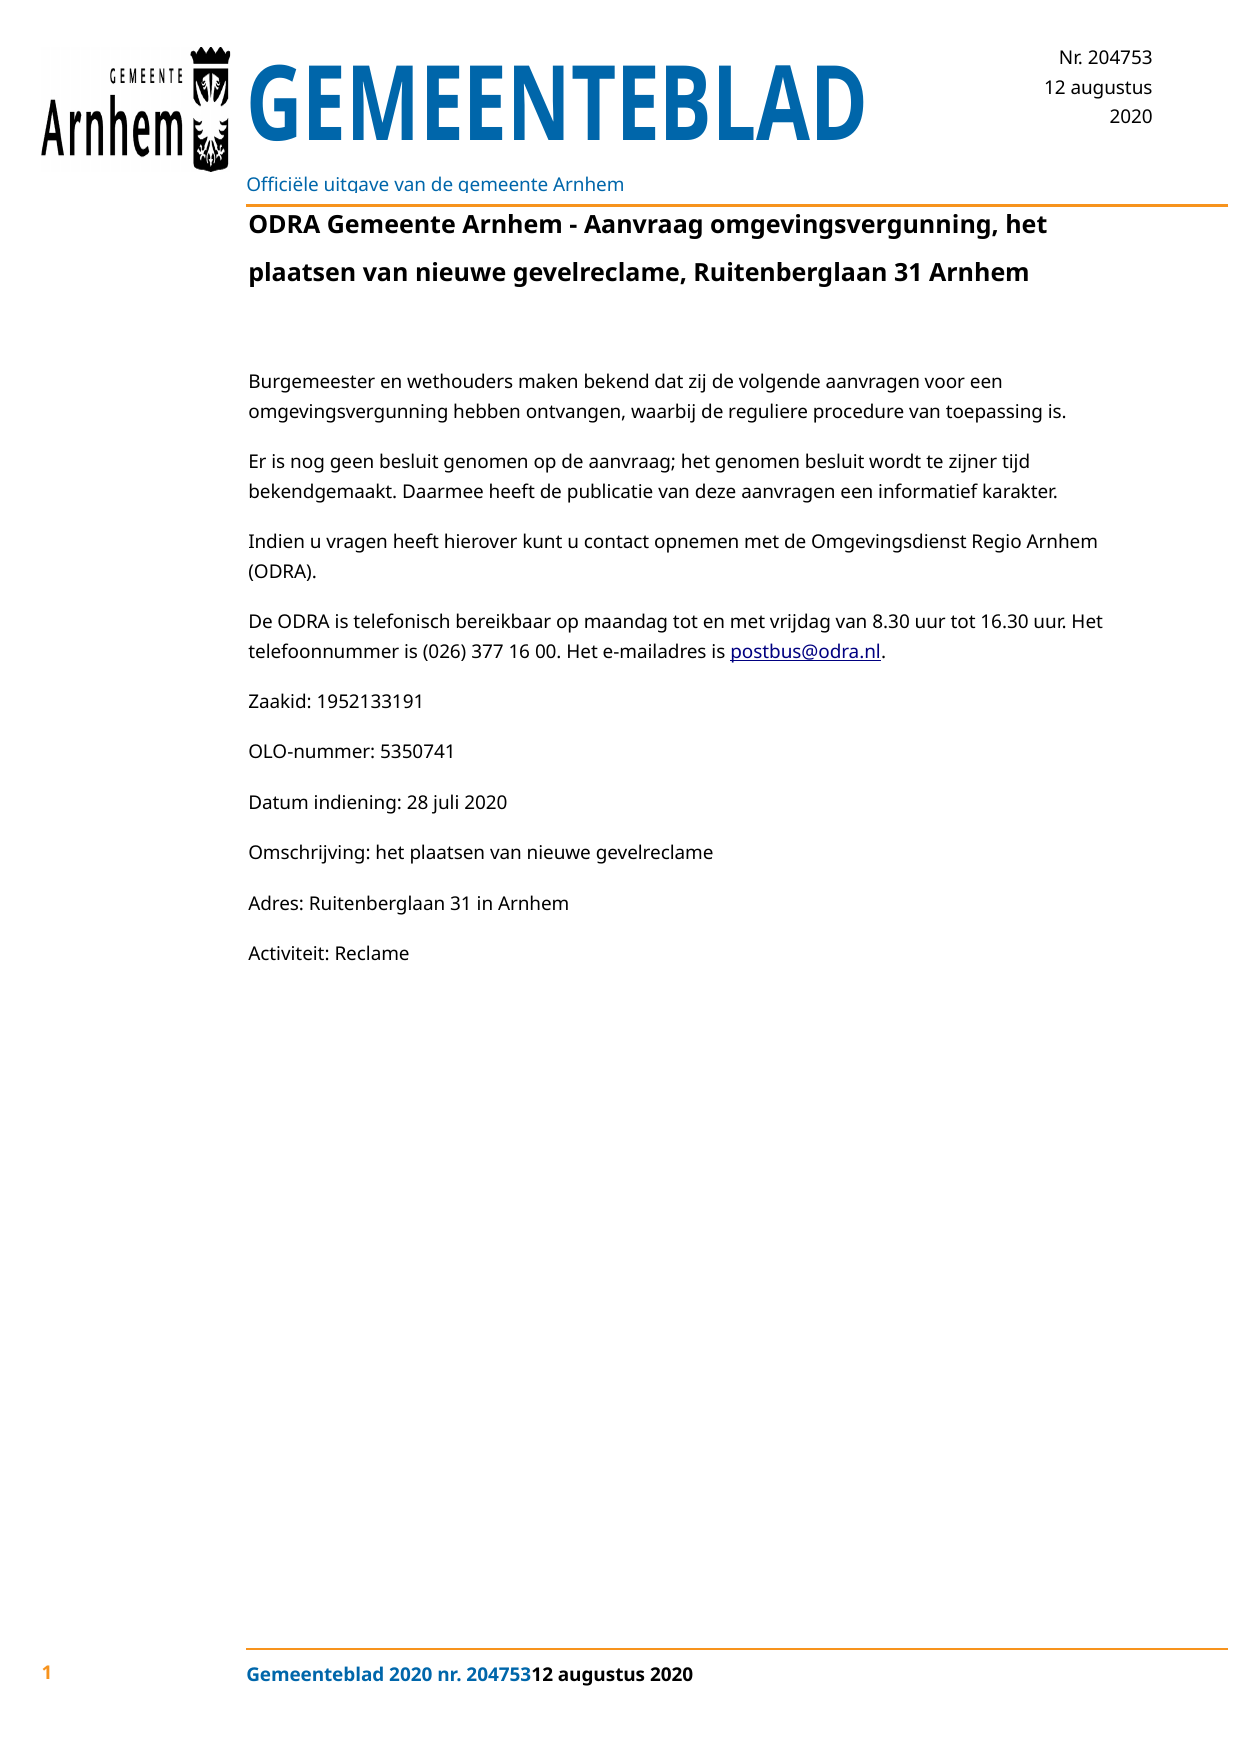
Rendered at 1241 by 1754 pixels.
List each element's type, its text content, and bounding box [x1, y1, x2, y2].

text Zaakid: 1952133191 [248, 688, 1152, 714]
picture [41, 47, 231, 172]
text Omschrijving: het plaatsen van nieuwe gevelreclame [248, 839, 1152, 865]
text Er is nog geen besluit genomen op de aanvraag; het genomen besluit wordt te zijner tijd bekendgemaakt. Daarmee heeft de publicatie van deze aanvragen een informatief karakter. [248, 448, 1152, 504]
text ODRA Gemeente Arnhem - Aanvraag omgevingsvergunning, het plaatsen van nieuwe gevelreclame, Ruitenberglaan 31 Arnhem [248, 207, 1152, 288]
text Burgemeester en wethouders maken bekend dat zij de volgende aanvragen voor een omgevingsvergunning hebben ontvangen, waarbij de reguliere procedure van toepassing is. [248, 368, 1152, 424]
text Adres: Ruitenberglaan 31 in Arnhem [248, 890, 1152, 916]
text Activiteit: Reclame [248, 940, 1152, 966]
text OLO-nummer: 5350741 [248, 739, 1152, 764]
text De ODRA is telefonisch bereikbaar op maandag tot en met vrijdag van 8.30 uur tot 16.30 uur. Het telefoonnummer is (026) 377 16 00. Het e-mailadres is postbus@odra.nl. [248, 608, 1152, 664]
text Indien u vragen heeft hierover kunt u contact opnemen met de Omgevingsdienst Regio Arnhem (ODRA). [248, 528, 1152, 584]
text Datum indiening: 28 juli 2020 [248, 789, 1152, 815]
